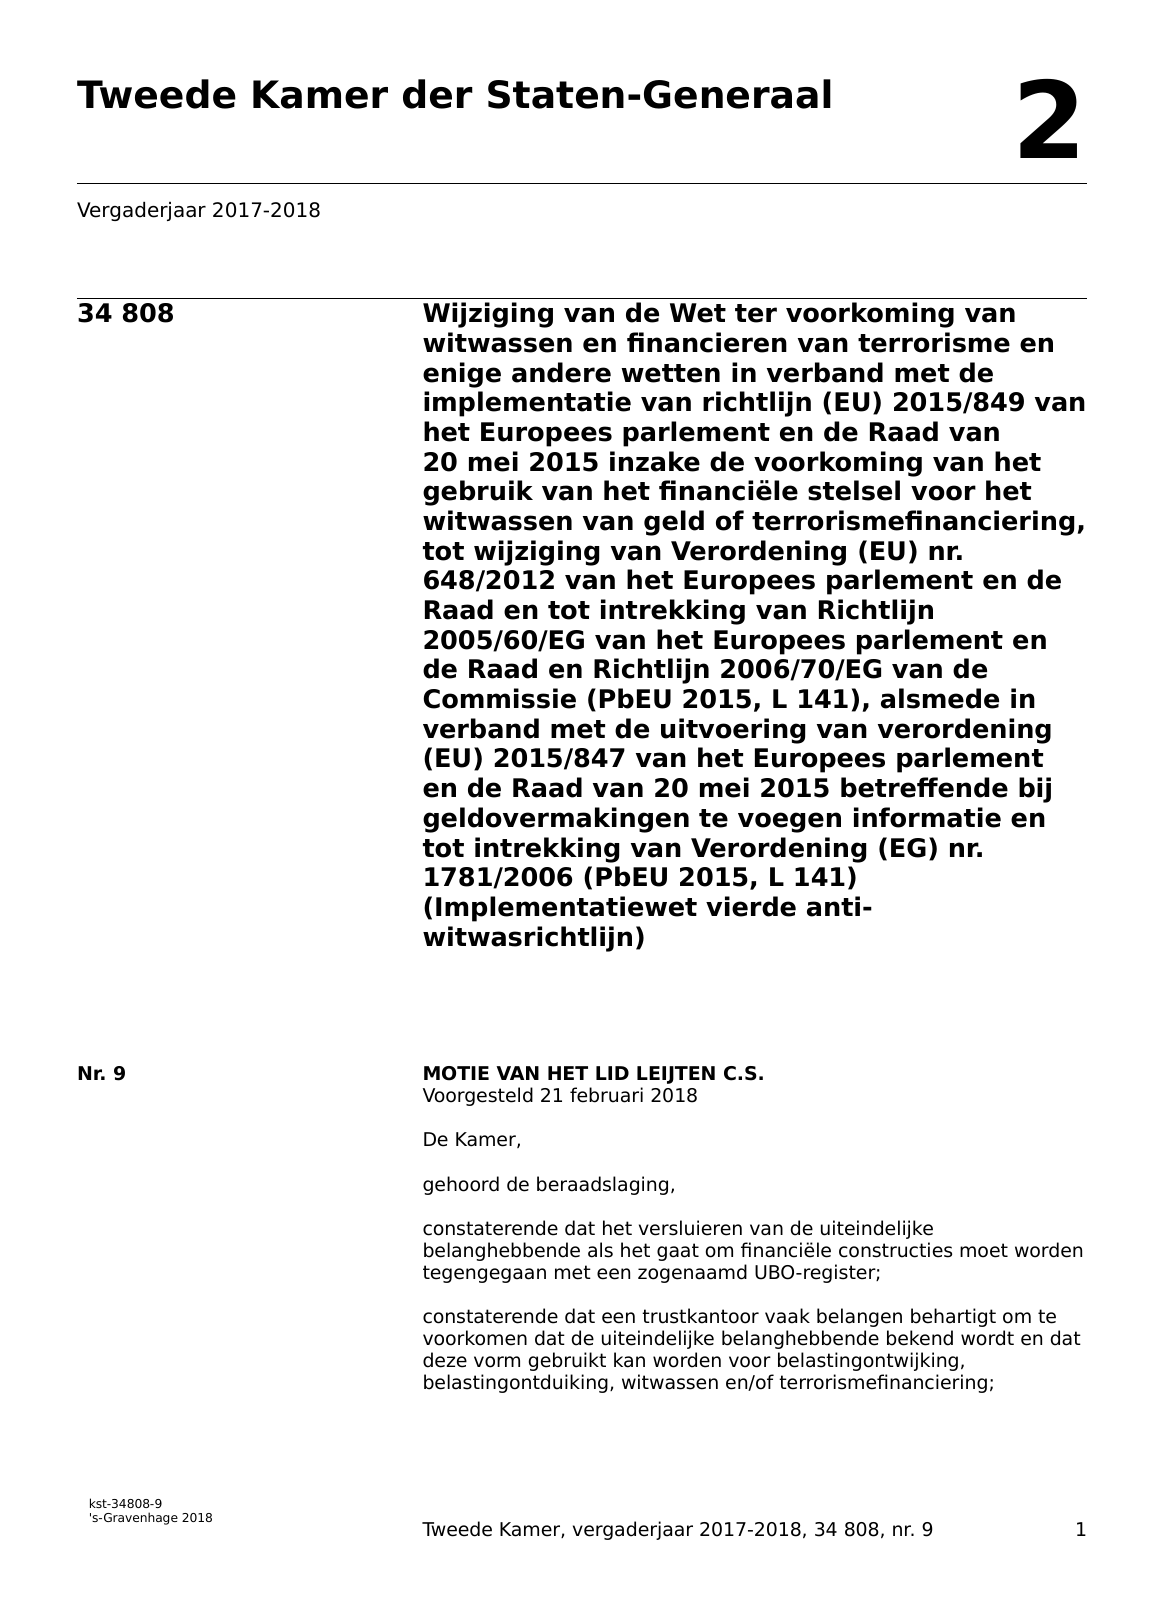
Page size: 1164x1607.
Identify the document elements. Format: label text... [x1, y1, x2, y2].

text De Kamer, [422, 1129, 1087, 1151]
table_header 2 [886, 59, 1087, 183]
text constaterende dat het versluieren van de uiteindelijke belanghebbende als het gaat om financiële constructies moet worden tegengegaan met een zogenaamd UBO-register; [422, 1218, 1087, 1283]
text 's-Gravenhage 2018 [88, 1511, 323, 1525]
subtitle Nr. 9 MOTIE VAN HET LID LEIJTEN C.S. [77, 1063, 1087, 1085]
table_header Tweede Kamer der Staten-Generaal [77, 59, 886, 183]
text constaterende dat een trustkantoor vaak belangen behartigt om te voorkomen dat de uiteindelijke belanghebbende bekend wordt en dat deze vorm gebruikt kan worden voor belastingontwijking, belastingontduiking, witwassen en/of terrorismefinanciering; [422, 1306, 1087, 1394]
text kst-34808-9 [88, 1497, 323, 1511]
subtitle 34 808 Wijziging van de Wet ter voorkoming van witwassen en financieren van terrorisme en enige andere wetten in verband met de implementatie van richtlijn (EU) 2015/849 van het Europees parlement en de Raad van 20 mei 2015 inzake de voorkoming van het gebruik van het financiële stelsel voor het witwassen van geld of terrorismefinanciering, tot wijziging van Verordening (EU) nr. 648/2012 van het Europees parlement en de Raad en tot intrekking van Richtlijn 2005/60/EG van het Europees parlement en de Raad en Richtlijn 2006/70/EG van de Commissie (PbEU 2015, L 141), alsmede in verband met de uitvoering van verordening (EU) 2015/847 van het Europees parlement en de Raad van 20 mei 2015 betreffende bij geldovermakingen te voegen informatie en tot intrekking van Verordening (EG) nr. 1781/2006 (PbEU 2015, L 141) (Implementatiewet vierde anti-witwasrichtlijn) [77, 299, 1087, 952]
text gehoord de beraadslaging, [422, 1173, 1087, 1195]
text Voorgesteld 21 februari 2018 [422, 1085, 1087, 1107]
table_cell Vergaderjaar 2017-2018 [77, 184, 1087, 298]
